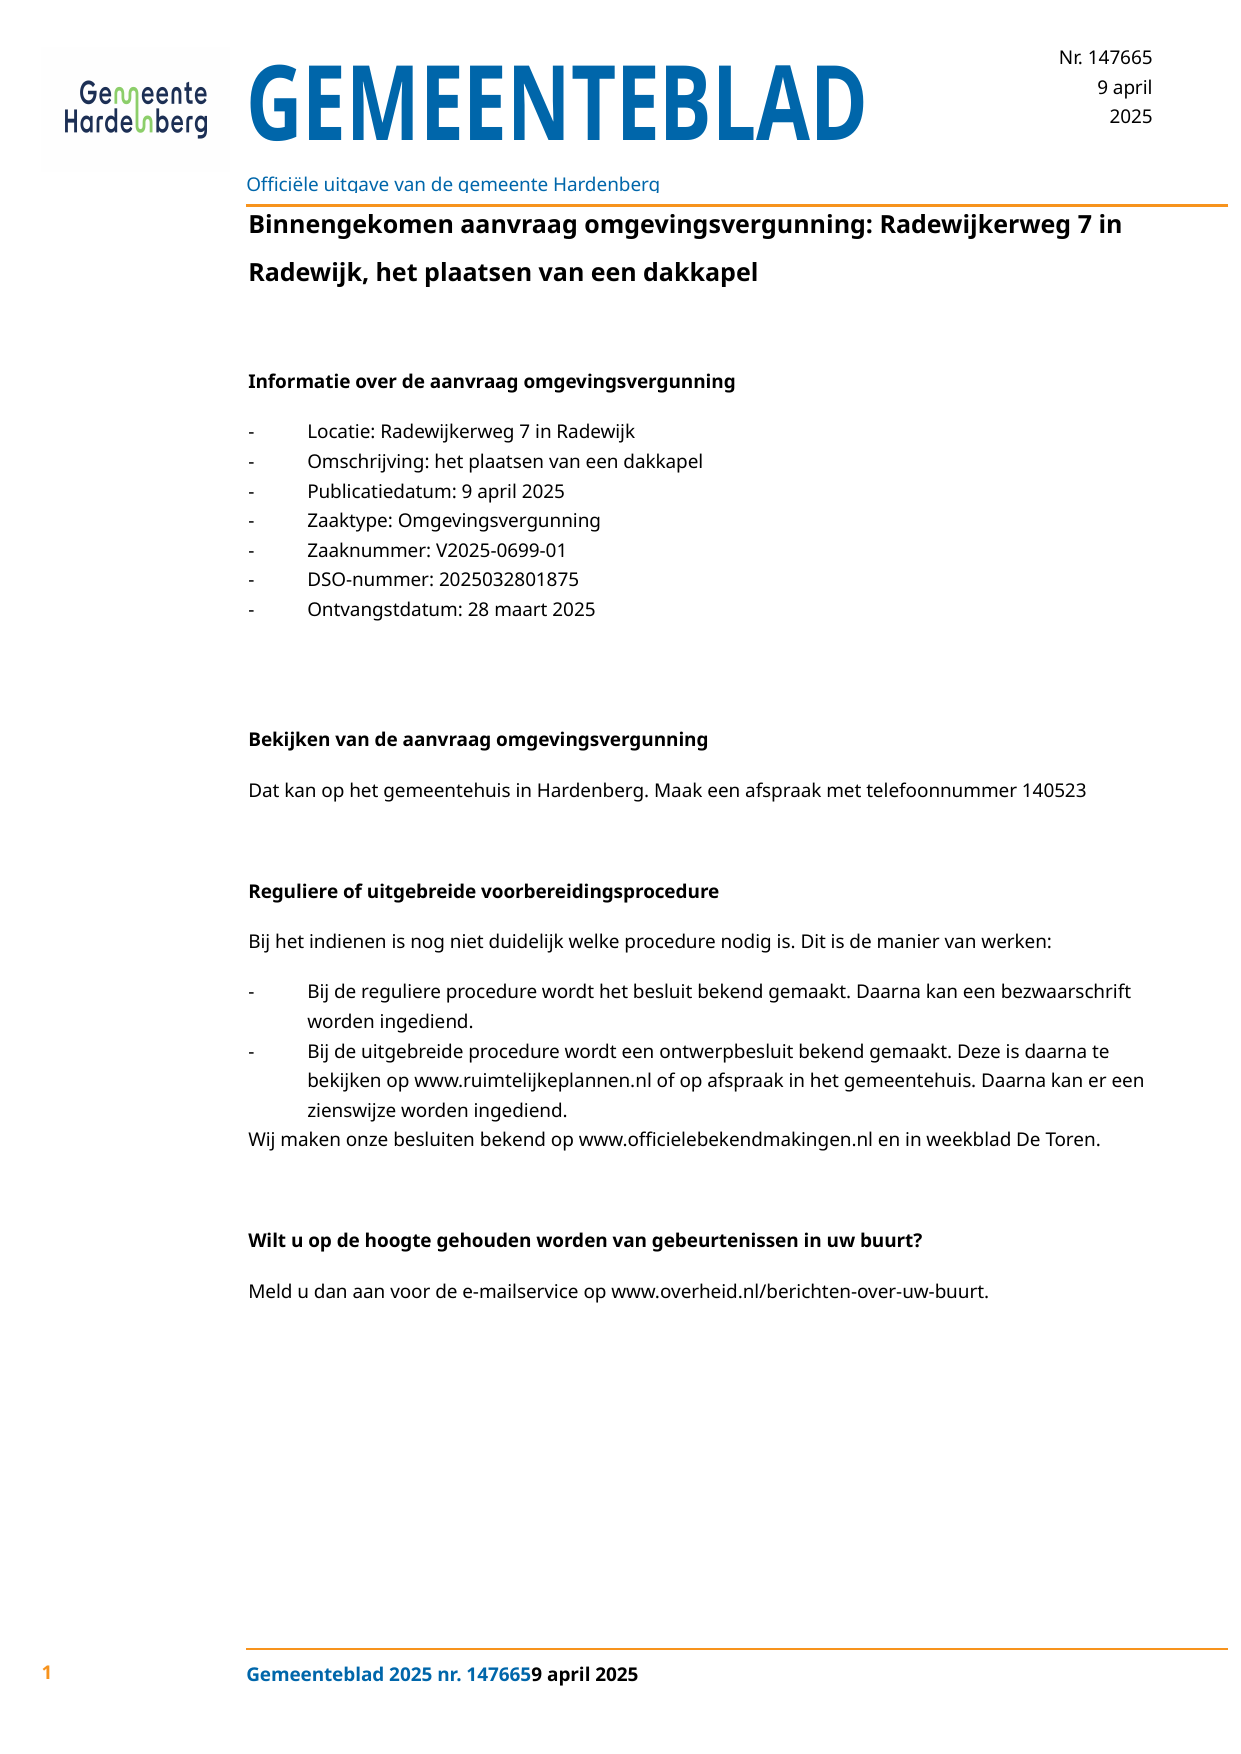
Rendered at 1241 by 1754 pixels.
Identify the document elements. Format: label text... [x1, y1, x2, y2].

list DSO-nummer: 2025032801875 [248, 567, 1152, 592]
text Wij maken onze besluiten bekend op www.officielebekendmakingen.nl en in weekblad De Toren. [248, 1127, 1152, 1152]
list Publicatiedatum: 9 april 2025 [248, 478, 1152, 504]
list Omschrijving: het plaatsen van een dakkapel [248, 448, 1152, 474]
text Bekijken van de aanvraag omgevingsvergunning [248, 727, 1152, 752]
list Ontvangstdatum: 28 maart 2025 [248, 596, 1152, 622]
text Dat kan op het gemeentehuis in Hardenberg. Maak een afspraak met telefoonnummer 140523 [248, 777, 1152, 803]
text Meld u dan aan voor de e-mailservice op www.overheid.nl/berichten-over-uw-buurt. [248, 1278, 1152, 1304]
text Wilt u op de hoogte gehouden worden van gebeurtenissen in uw buurt? [248, 1227, 1152, 1253]
list Bij de uitgebreide procedure wordt een ontwerpbesluit bekend gemaakt. Deze is daarna te bekijken op www.ruimtelijkeplannen.nl of op afspraak in het gemeentehuis. Daarna kan er een zienswijze worden ingediend. [248, 1038, 1152, 1123]
picture [41, 47, 231, 172]
list Zaaknummer: V2025-0699-01 [248, 537, 1152, 563]
list Locatie: Radewijkerweg 7 in Radewijk [248, 419, 1152, 444]
text Reguliere of uitgebreide voorbereidingsprocedure [248, 878, 1152, 904]
list Bij de reguliere procedure wordt het besluit bekend gemaakt. Daarna kan een bezwaarschrift worden ingediend. [248, 979, 1152, 1034]
text Bij het indienen is nog niet duidelijk welke procedure nodig is. Dit is de manier van werken: [248, 928, 1152, 954]
text Binnengekomen aanvraag omgevingsvergunning: Radewijkerweg 7 in Radewijk, het plaatsen van een dakkapel [248, 207, 1152, 288]
text Informatie over de aanvraag omgevingsvergunning [248, 368, 1152, 394]
list Zaaktype: Omgevingsvergunning [248, 507, 1152, 533]
